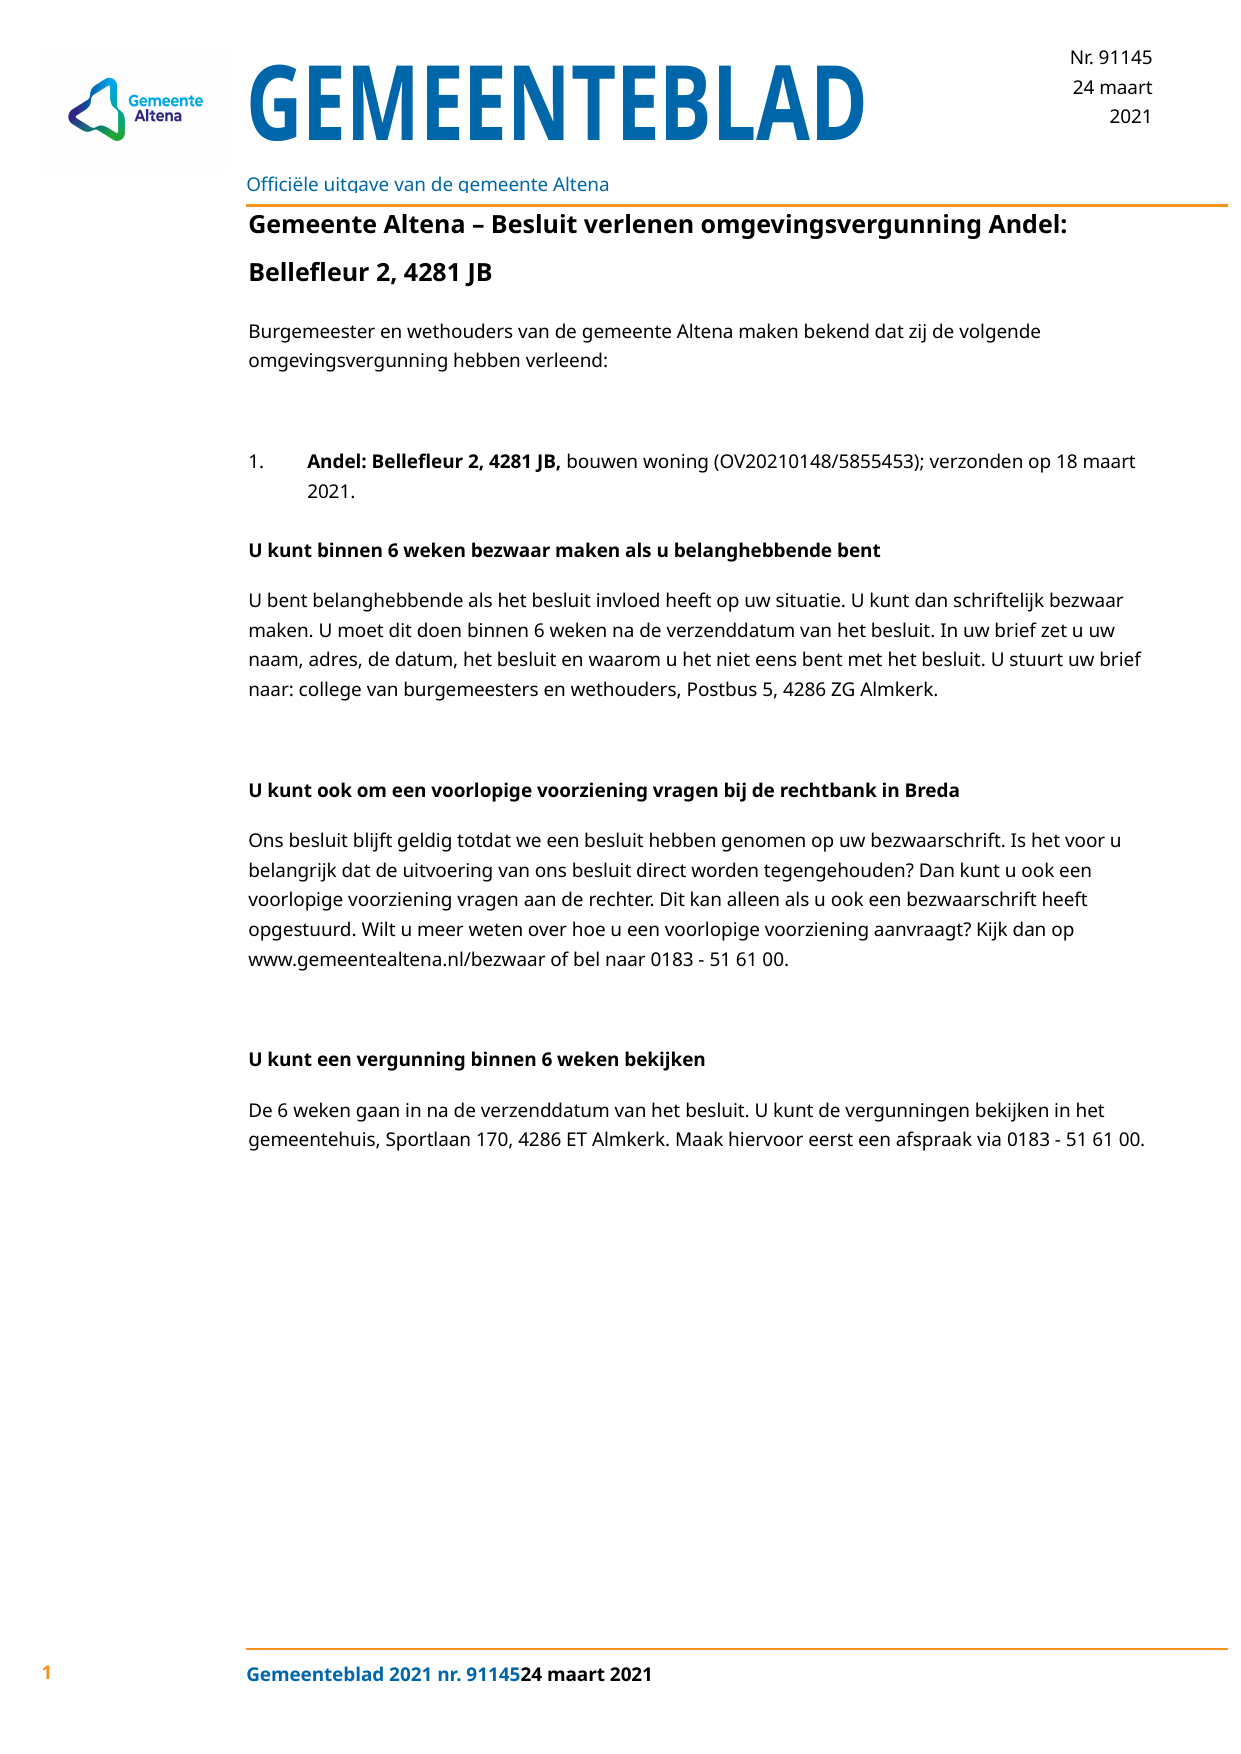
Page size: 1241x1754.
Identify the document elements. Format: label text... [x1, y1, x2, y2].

list Andel: Bellefleur 2, 4281 JB, bouwen woning (OV20210148/5855453); verzonden op 18 maart 2021. [248, 448, 1152, 504]
text Ons besluit blijft geldig totdat we een besluit hebben genomen op uw bezwaarschrift. Is het voor u belangrijk dat de uitvoering van ons besluit direct worden tegengehouden? Dan kunt u ook een voorlopige voorziening vragen aan de rechter. Dit kan alleen als u ook een bezwaarschrift heeft opgestuurd. Wilt u meer weten over hoe u een voorlopige voorziening aanvraagt? Kijk dan op www.gemeentealtena.nl/bezwaar of bel naar 0183 - 51 61 00. [248, 827, 1152, 972]
text Gemeente Altena – Besluit verlenen omgevingsvergunning Andel: Bellefleur 2, 4281 JB [248, 207, 1152, 288]
text U kunt binnen 6 weken bezwaar maken als u belanghebbende bent [248, 537, 1152, 563]
text Burgemeester en wethouders van de gemeente Altena maken bekend dat zij de volgende omgevingsvergunning hebben verleend: [248, 318, 1152, 373]
text U kunt een vergunning binnen 6 weken bekijken [248, 1047, 1152, 1072]
text De 6 weken gaan in na de verzenddatum van het besluit. U kunt de vergunningen bekijken in het gemeentehuis, Sportlaan 170, 4286 ET Almkerk. Maak hiervoor eerst een afspraak via 0183 - 51 61 00. [248, 1097, 1152, 1152]
text U kunt ook om een voorlopige voorziening vragen bij de rechtbank in Breda [248, 777, 1152, 803]
text U bent belanghebbende als het besluit invloed heeft op uw situatie. U kunt dan schriftelijk bezwaar maken. U moet dit doen binnen 6 weken na de verzenddatum van het besluit. In uw brief zet u uw naam, adres, de datum, het besluit en waarom u het niet eens bent met het besluit. U stuurt uw brief naar: college van burgemeesters en wethouders, Postbus 5, 4286 ZG Almkerk. [248, 587, 1152, 702]
picture [41, 47, 231, 172]
